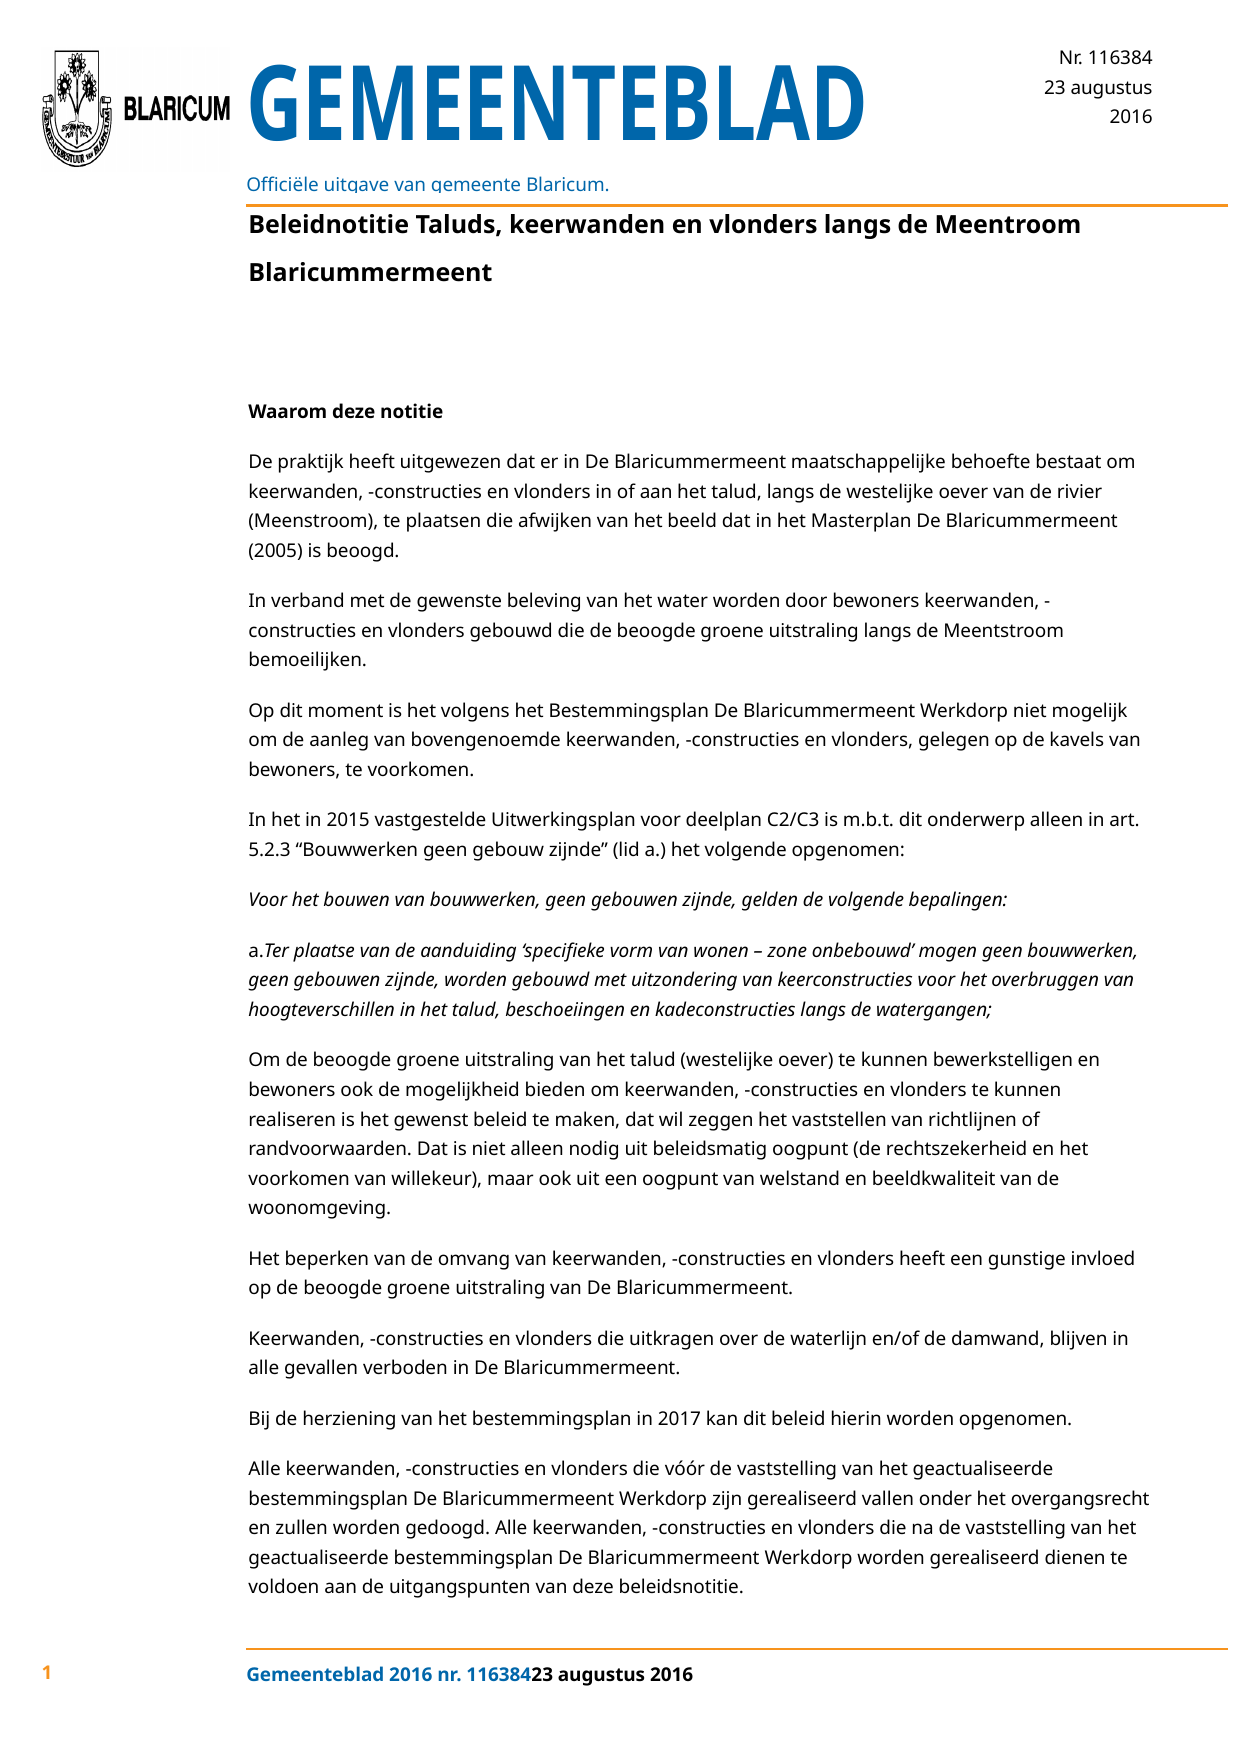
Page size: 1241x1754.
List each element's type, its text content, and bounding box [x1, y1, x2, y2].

text a.Ter plaatse van de aanduiding ‘specifieke vorm van wonen – zone onbebouwd’ mogen geen bouwwerken, geen gebouwen zijnde, worden gebouwd met uitzondering van keerconstructies voor het overbruggen van hoogteverschillen in het talud, beschoeiingen en kadeconstructies langs de watergangen; [248, 937, 1152, 1022]
text In verband met de gewenste beleving van het water worden door bewoners keerwanden, -constructies en vlonders gebouwd die de beoogde groene uitstraling langs de Meentstroom bemoeilijken. [248, 587, 1152, 672]
picture [41, 47, 231, 172]
text Beleidnotitie Taluds, keerwanden en vlonders langs de Meentroom Blaricummermeent [248, 207, 1152, 288]
text Keerwanden, -constructies en vlonders die uitkragen over de waterlijn en/of de damwand, blijven in alle gevallen verboden in De Blaricummermeent. [248, 1325, 1152, 1380]
text Het beperken van de omvang van keerwanden, -constructies en vlonders heeft een gunstige invloed op de beoogde groene uitstraling van De Blaricummermeent. [248, 1245, 1152, 1300]
text Alle keerwanden, -constructies en vlonders die vóór de vaststelling van het geactualiseerde bestemmingsplan De Blaricummermeent Werkdorp zijn gerealiseerd vallen onder het overgangsrecht en zullen worden gedoogd. Alle keerwanden, -constructies en vlonders die na de vaststelling van het geactualiseerde bestemmingsplan De Blaricummermeent Werkdorp worden gerealiseerd dienen te voldoen aan de uitgangspunten van deze beleidsnotitie. [248, 1455, 1152, 1599]
text Waarom deze notitie [248, 398, 1152, 424]
text Bij de herziening van het bestemmingsplan in 2017 kan dit beleid hierin worden opgenomen. [248, 1405, 1152, 1431]
text In het in 2015 vastgestelde Uitwerkingsplan voor deelplan C2/C3 is m.b.t. dit onderwerp alleen in art. 5.2.3 “Bouwwerken geen gebouw zijnde” (lid a.) het volgende opgenomen: [248, 807, 1152, 862]
text Voor het bouwen van bouwwerken, geen gebouwen zijnde, gelden de volgende bepalingen: [248, 887, 1152, 912]
text Op dit moment is het volgens het Bestemmingsplan De Blaricummermeent Werkdorp niet mogelijk om de aanleg van bovengenoemde keerwanden, -constructies en vlonders, gelegen op de kavels van bewoners, te voorkomen. [248, 697, 1152, 782]
text Om de beoogde groene uitstraling van het talud (westelijke oever) te kunnen bewerkstelligen en bewoners ook de mogelijkheid bieden om keerwanden, -constructies en vlonders te kunnen realiseren is het gewenst beleid te maken, dat wil zeggen het vaststellen van richtlijnen of randvoorwaarden. Dat is niet alleen nodig uit beleidsmatig oogpunt (de rechtszekerheid en het voorkomen van willekeur), maar ook uit een oogpunt van welstand en beeldkwaliteit van de woonomgeving. [248, 1047, 1152, 1220]
text De praktijk heeft uitgewezen dat er in De Blaricummermeent maatschappelijke behoefte bestaat om keerwanden, -constructies en vlonders in of aan het talud, langs de westelijke oever van de rivier (Meenstroom), te plaatsen die afwijken van het beeld dat in het Masterplan De Blaricummermeent (2005) is beoogd. [248, 448, 1152, 563]
